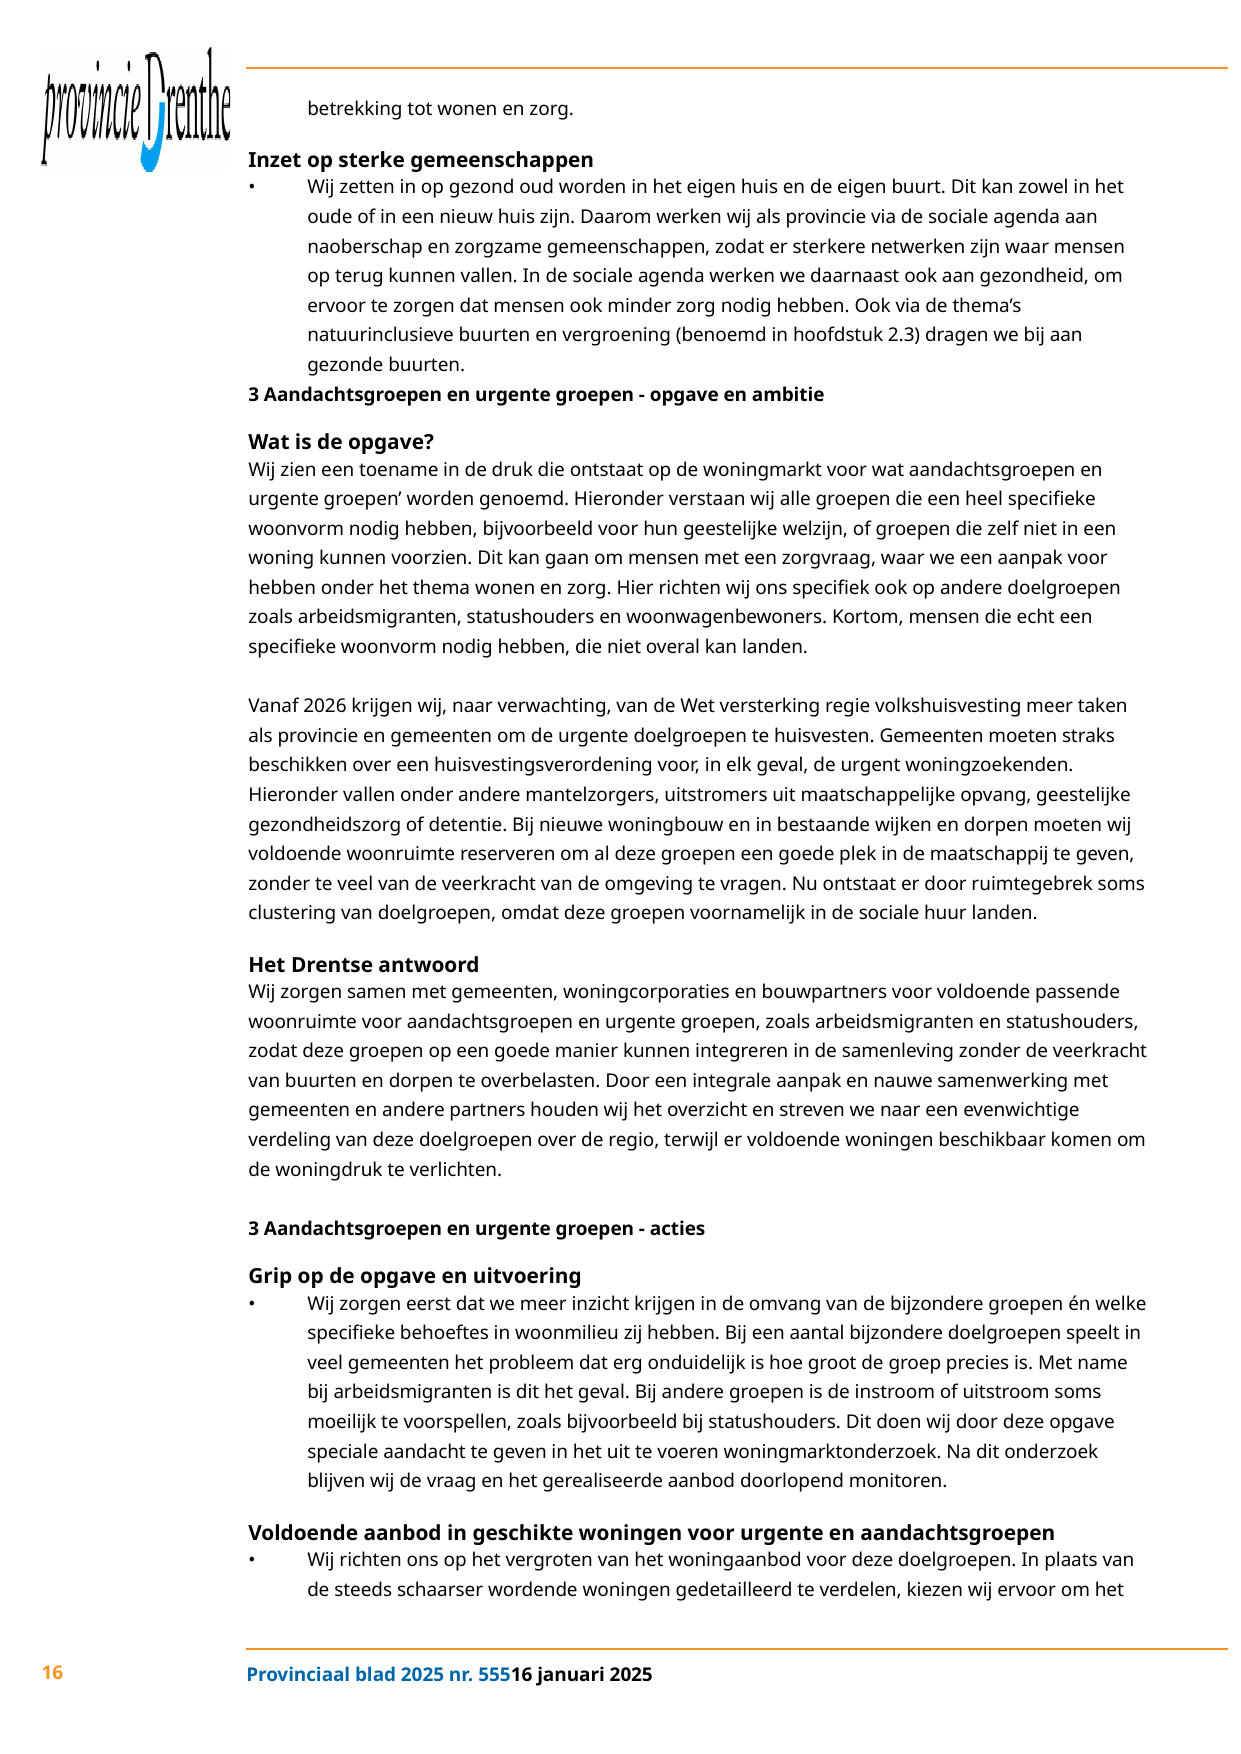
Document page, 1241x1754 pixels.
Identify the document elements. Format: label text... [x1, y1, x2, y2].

text Wat is de opgave? [248, 427, 1152, 456]
text Het Drentse antwoord [248, 950, 1152, 978]
list betrekking tot wonen en zorg. [248, 95, 1152, 121]
text Grip op de opgave en uitvoering [248, 1262, 1152, 1290]
list Wij zetten in op gezond oud worden in het eigen huis en de eigen buurt. Dit kan zowel in het oude of in een nieuw huis zijn. Daarom werken wij als provincie via de sociale agenda aan naoberschap en zorgzame gemeenschappen, zodat er sterkere netwerken zijn waar mensen op terug kunnen vallen. In de sociale agenda werken we daarnaast ook aan gezondheid, om ervoor te zorgen dat mensen ook minder zorg nodig hebben. Ook via de thema’s natuurinclusieve buurten en vergroening (benoemd in hoofdstuk 2.3) dragen we bij aan gezonde buurten. [248, 174, 1152, 377]
text 3 Aandachtsgroepen en urgente groepen - opgave en ambitie [248, 381, 1152, 406]
list Wij zorgen eerst dat we meer inzicht krijgen in de omvang van de bijzondere groepen én welke specifieke behoeftes in woonmilieu zij hebben. Bij een aantal bijzondere doelgroepen speelt in veel gemeenten het probleem dat erg onduidelijk is hoe groot de groep precies is. Met name bij arbeidsmigranten is dit het geval. Bij andere groepen is de instroom of uitstroom soms moeilijk te voorspellen, zoals bijvoorbeeld bij statushouders. Dit doen wij door deze opgave speciale aandacht te geven in het uit te voeren woningmarktonderzoek. Na dit onderzoek blijven wij de vraag en het gerealiseerde aanbod doorlopend monitoren. [248, 1290, 1152, 1493]
text 3 Aandachtsgroepen en urgente groepen - acties [248, 1215, 1152, 1241]
picture [41, 47, 231, 172]
text Inzet op sterke gemeenschappen [248, 145, 1152, 174]
text Wij zorgen samen met gemeenten, woningcorporaties en bouwpartners voor voldoende passende woonruimte voor aandachtsgroepen en urgente groepen, zoals arbeidsmigranten en statushouders, zodat deze groepen op een goede manier kunnen integreren in de samenleving zonder de veerkracht van buurten en dorpen te overbelasten. Door een integrale aanpak en nauwe samenwerking met gemeenten en andere partners houden wij het overzicht en streven we naar een evenwichtige verdeling van deze doelgroepen over de regio, terwijl er voldoende woningen beschikbaar komen om de woningdruk te verlichten. [248, 978, 1152, 1182]
text Vanaf 2026 krijgen wij, naar verwachting, van de Wet versterking regie volkshuisvesting meer taken als provincie en gemeenten om de urgente doelgroepen te huisvesten. Gemeenten moeten straks beschikken over een huisvestingsverordening voor, in elk geval, de urgent woningzoekenden. Hieronder vallen onder andere mantelzorgers, uitstromers uit maatschappelijke opvang, geestelijke gezondheidszorg of detentie. Bij nieuwe woningbouw en in bestaande wijken en dorpen moeten wij voldoende woonruimte reserveren om al deze groepen een goede plek in de maatschappij te geven, zonder te veel van de veerkracht van de omgeving te vragen. Nu ontstaat er door ruimtegebrek soms clustering van doelgroepen, omdat deze groepen voornamelijk in de sociale huur landen. [248, 692, 1152, 925]
list Wij richten ons op het vergroten van het woningaanbod voor deze doelgroepen. In plaats van de steeds schaarser wordende woningen gedetailleerd te verdelen, kiezen wij ervoor om het [248, 1546, 1152, 1602]
text Voldoende aanbod in geschikte woningen voor urgente en aandachtsgroepen [248, 1518, 1152, 1546]
text Wij zien een toename in de druk die ontstaat op de woningmarkt voor wat aandachtsgroepen en urgente groepen’ worden genoemd. Hieronder verstaan wij alle groepen die een heel specifieke woonvorm nodig hebben, bijvoorbeeld voor hun geestelijke welzijn, of groepen die zelf niet in een woning kunnen voorzien. Dit kan gaan om mensen met een zorgvraag, waar we een aanpak voor hebben onder het thema wonen en zorg. Hier richten wij ons specifiek ook op andere doelgroepen zoals arbeidsmigranten, statushouders en woonwagenbewoners. Kortom, mensen die echt een specifieke woonvorm nodig hebben, die niet overal kan landen. [248, 456, 1152, 659]
